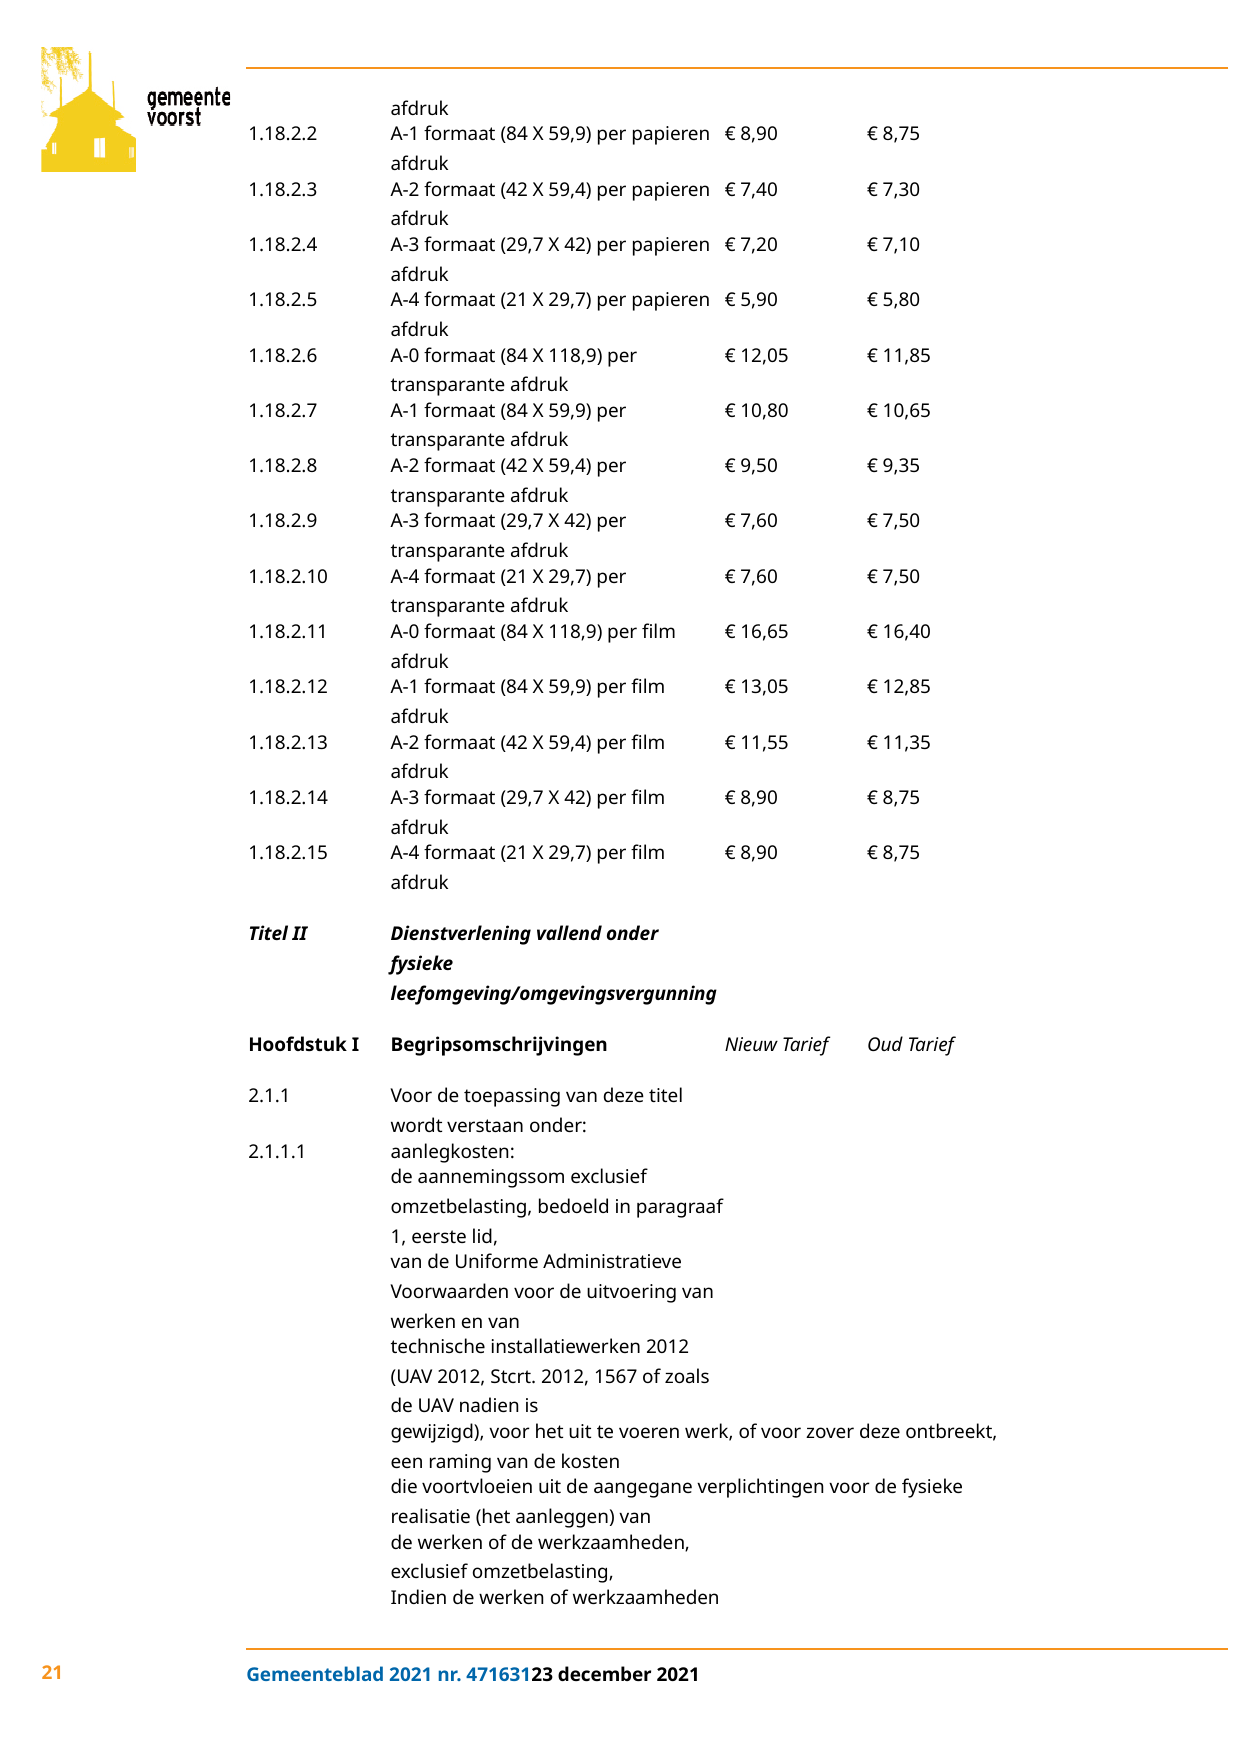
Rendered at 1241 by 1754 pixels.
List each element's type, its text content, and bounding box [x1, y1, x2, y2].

table_cell 1.18.2.13 [248, 729, 390, 784]
table_cell die voortvloeien uit de aangegane verplichtingen voor de fysieke realisatie (het aanleggen) van [390, 1474, 1009, 1529]
table_cell [390, 1006, 724, 1031]
table_cell van de Uniforme Administratieve Voorwaarden voor de uitvoering van werken en van [390, 1249, 724, 1333]
table_cell [725, 895, 867, 921]
table_cell Begripsomschrijvingen [390, 1031, 724, 1057]
table_cell [248, 1249, 390, 1333]
table_cell [248, 1006, 390, 1031]
table_cell [725, 921, 867, 1006]
table_cell A-2 formaat (42 X 59,4) per film afdruk [390, 729, 724, 784]
table_cell A-0 formaat (84 X 118,9) per transparante afdruk [390, 342, 724, 397]
table_cell A-3 formaat (29,7 X 42) per papieren afdruk [390, 231, 724, 286]
table_cell [867, 1057, 1009, 1083]
table_cell € 8,90 [725, 784, 867, 839]
table_cell 2.1.1 [248, 1083, 390, 1138]
table_cell € 8,90 [725, 840, 867, 895]
table_cell [867, 1164, 1009, 1249]
table_cell € 11,85 [867, 342, 1009, 397]
table_cell [248, 1057, 390, 1083]
table_cell € 5,90 [725, 286, 867, 342]
table_cell € 13,05 [725, 674, 867, 729]
table_cell € 8,90 [725, 121, 867, 176]
table_cell gewijzigd), voor het uit te voeren werk, of voor zover deze ontbreekt, een raming van de kosten [390, 1419, 1009, 1474]
table_cell Voor de toepassing van deze titel wordt verstaan onder: [390, 1083, 724, 1138]
table_cell € 9,50 [725, 453, 867, 508]
table_cell A-4 formaat (21 X 29,7) per transparante afdruk [390, 563, 724, 618]
table_cell [725, 1164, 867, 1249]
table_cell € 16,40 [867, 618, 1009, 674]
table_cell [248, 1334, 390, 1418]
picture [41, 47, 231, 172]
table_cell € 7,60 [725, 563, 867, 618]
table_cell € 7,20 [725, 231, 867, 286]
table_cell [1009, 1419, 1152, 1474]
table_cell € 7,60 [725, 508, 867, 563]
table_cell 1.18.2.7 [248, 397, 390, 452]
table_cell [867, 921, 1009, 1006]
table_cell [867, 1138, 1009, 1164]
table_cell Nieuw Tarief [725, 1031, 867, 1057]
table_cell [725, 1334, 867, 1418]
table_cell aanlegkosten: [390, 1138, 724, 1164]
table_cell A-0 formaat (84 X 118,9) per film afdruk [390, 618, 724, 674]
table_cell afdruk [390, 95, 724, 121]
table_cell A-2 formaat (42 X 59,4) per papieren afdruk [390, 176, 724, 231]
table_cell A-1 formaat (84 X 59,9) per papieren afdruk [390, 121, 724, 176]
table_cell 1.18.2.9 [248, 508, 390, 563]
table_cell [1009, 1584, 1152, 1610]
table_cell [248, 1419, 390, 1474]
table_cell [867, 95, 1009, 121]
table_cell Oud Tarief [867, 1031, 1009, 1057]
table_cell € 12,05 [725, 342, 867, 397]
table_cell 1.18.2.12 [248, 674, 390, 729]
table_cell € 5,80 [867, 286, 1009, 342]
table_cell [725, 1249, 867, 1333]
table_cell 2.1.1.1 [248, 1138, 390, 1164]
table_cell Dienstverlening vallend onder fysieke leefomgeving/omgevingsvergunning [390, 921, 724, 1006]
table_cell A-1 formaat (84 X 59,9) per transparante afdruk [390, 397, 724, 452]
table_cell [867, 1334, 1009, 1418]
table_cell € 8,75 [867, 784, 1009, 839]
table_cell de aannemingssom exclusief omzetbelasting, bedoeld in paragraaf 1, eerste lid, [390, 1164, 724, 1249]
table_cell [248, 1584, 390, 1610]
table_cell € 8,75 [867, 121, 1009, 176]
table_cell [1009, 1474, 1152, 1529]
table_cell [867, 1006, 1009, 1031]
table_cell A-4 formaat (21 X 29,7) per papieren afdruk [390, 286, 724, 342]
table_cell [867, 1529, 1009, 1584]
table_cell [1009, 1529, 1152, 1584]
table_cell A-2 formaat (42 X 59,4) per transparante afdruk [390, 453, 724, 508]
table_cell de werken of de werkzaamheden, exclusief omzetbelasting, [390, 1529, 724, 1584]
table_cell 1.18.2.14 [248, 784, 390, 839]
table_cell [725, 1057, 867, 1083]
table_cell [725, 1529, 867, 1584]
table_cell A-3 formaat (29,7 X 42) per transparante afdruk [390, 508, 724, 563]
table_cell € 7,40 [725, 176, 867, 231]
table_cell Hoofdstuk I [248, 1031, 390, 1057]
table_cell 1.18.2.15 [248, 840, 390, 895]
table_cell € 16,65 [725, 618, 867, 674]
table_cell A-4 formaat (21 X 29,7) per film afdruk [390, 840, 724, 895]
table_cell [390, 1057, 724, 1083]
table_cell 1.18.2.10 [248, 563, 390, 618]
table_cell A-3 formaat (29,7 X 42) per film afdruk [390, 784, 724, 839]
table_cell 1.18.2.11 [248, 618, 390, 674]
table_cell [248, 895, 390, 921]
table_cell 1.18.2.6 [248, 342, 390, 397]
table_cell 1.18.2.8 [248, 453, 390, 508]
table_cell [725, 1083, 867, 1138]
table_cell [867, 1249, 1009, 1333]
table_cell € 10,65 [867, 397, 1009, 452]
table_cell Titel II [248, 921, 390, 1006]
table_cell [725, 1138, 867, 1164]
table_cell [725, 1584, 867, 1610]
table_cell [867, 895, 1009, 921]
table_cell Indien de werken of werkzaamheden [390, 1584, 724, 1610]
table_cell [390, 895, 724, 921]
table_cell [248, 1474, 390, 1529]
table_cell A-1 formaat (84 X 59,9) per film afdruk [390, 674, 724, 729]
table_cell € 9,35 [867, 453, 1009, 508]
table_cell [248, 1529, 390, 1584]
table_cell 1.18.2.3 [248, 176, 390, 231]
table_cell [725, 1006, 867, 1031]
table_cell 1.18.2.5 [248, 286, 390, 342]
table_cell 1.18.2.2 [248, 121, 390, 176]
table_cell € 8,75 [867, 840, 1009, 895]
table_cell [248, 95, 390, 121]
table_cell € 7,50 [867, 508, 1009, 563]
table_cell € 7,30 [867, 176, 1009, 231]
table_cell € 7,10 [867, 231, 1009, 286]
table_cell [867, 1584, 1009, 1610]
table_cell 1.18.2.4 [248, 231, 390, 286]
table_cell technische installatiewerken 2012 (UAV 2012, Stcrt. 2012, 1567 of zoals de UAV nadien is [390, 1334, 724, 1418]
table_cell € 11,35 [867, 729, 1009, 784]
table_cell [725, 95, 867, 121]
table_cell € 12,85 [867, 674, 1009, 729]
table_cell € 10,80 [725, 397, 867, 452]
table_cell [867, 1083, 1009, 1138]
table_cell € 11,55 [725, 729, 867, 784]
table_cell [248, 1164, 390, 1249]
table_cell € 7,50 [867, 563, 1009, 618]
